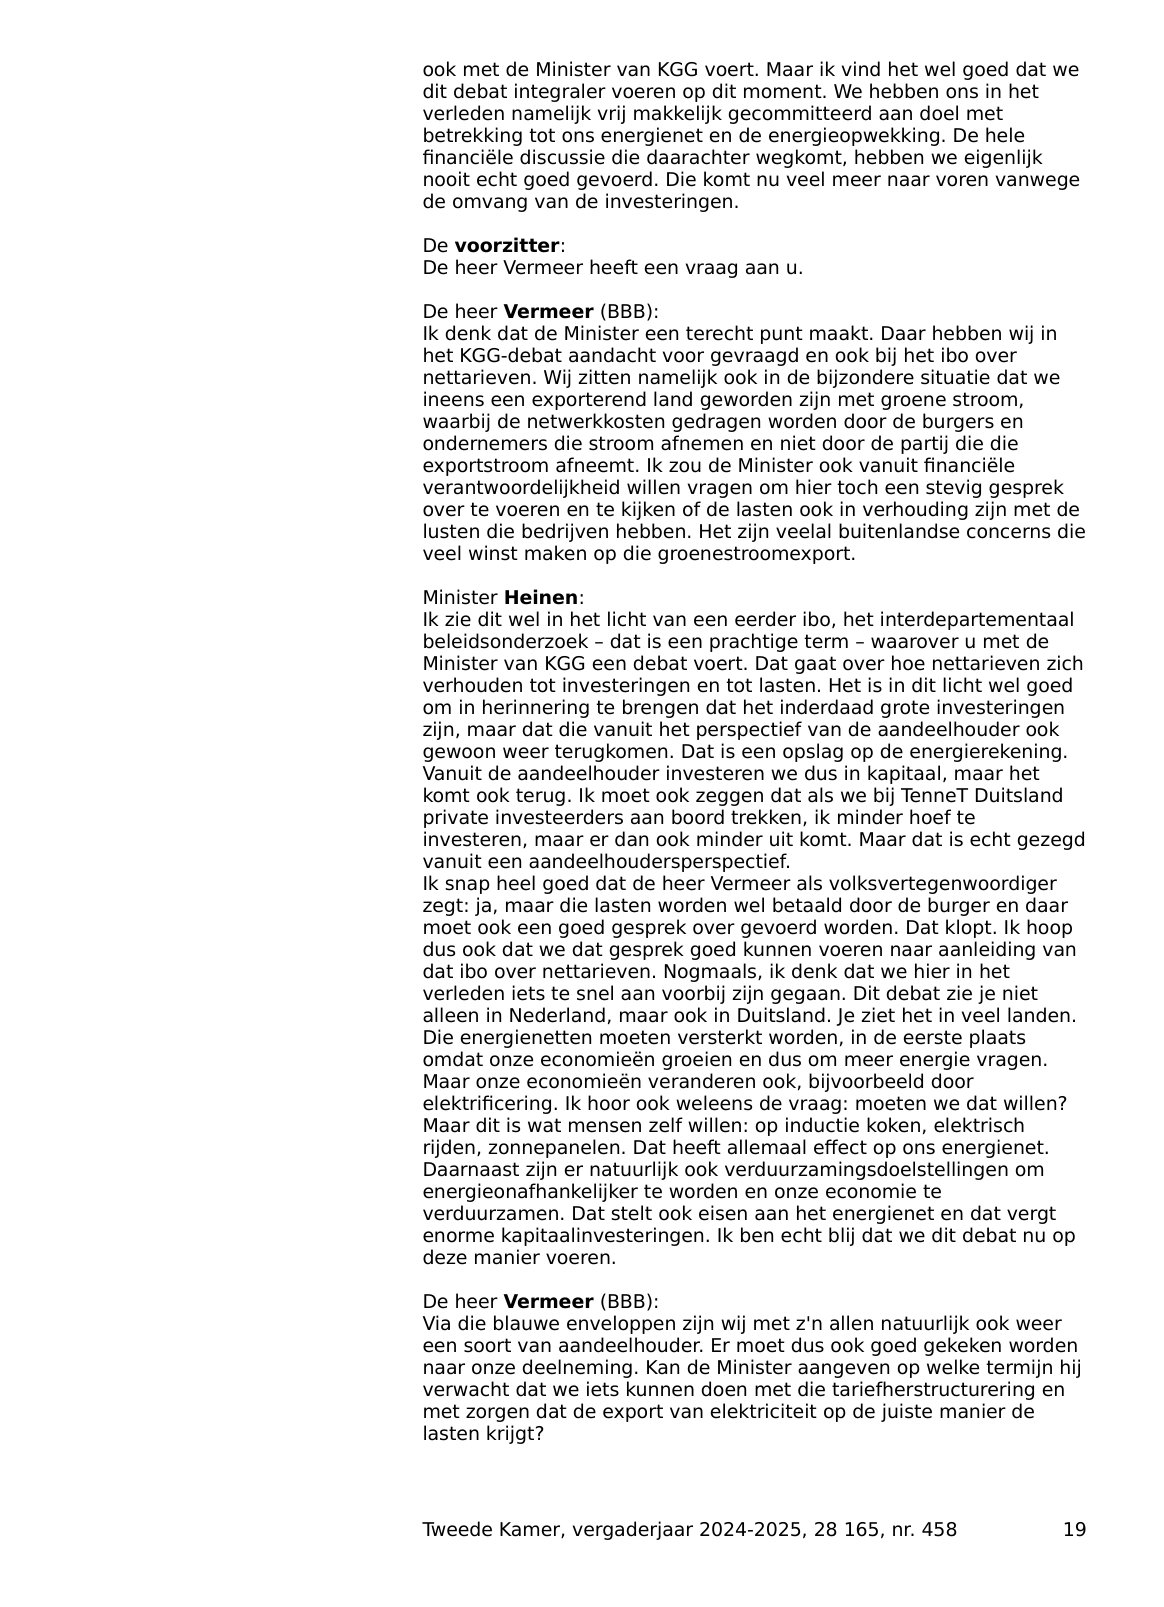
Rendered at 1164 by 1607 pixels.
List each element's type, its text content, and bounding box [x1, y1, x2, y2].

text De heer Vermeer (BBB): [422, 1291, 1087, 1313]
text ook met de Minister van KGG voert. Maar ik vind het wel goed dat we dit debat integraler voeren op dit moment. We hebben ons in het verleden namelijk vrij makkelijk gecommitteerd aan doel met betrekking tot ons energienet en de energieopwekking. De hele financiële discussie die daarachter wegkomt, hebben we eigenlijk nooit echt goed gevoerd. Die komt nu veel meer naar voren vanwege de omvang van de investeringen. [422, 59, 1087, 213]
text Via die blauwe enveloppen zijn wij met z'n allen natuurlijk ook weer een soort van aandeelhouder. Er moet dus ook goed gekeken worden naar onze deelneming. Kan de Minister aangeven op welke termijn hij verwacht dat we iets kunnen doen met die tariefherstructurering en met zorgen dat de export van elektriciteit op de juiste manier de lasten krijgt? [422, 1313, 1087, 1444]
text De heer Vermeer heeft een vraag aan u. [422, 257, 1087, 279]
text De voorzitter: [422, 235, 1087, 257]
text Ik denk dat de Minister een terecht punt maakt. Daar hebben wij in het KGG-debat aandacht voor gevraagd en ook bij het ibo over nettarieven. Wij zitten namelijk ook in de bijzondere situatie dat we ineens een exporterend land geworden zijn met groene stroom, waarbij de netwerkkosten gedragen worden door de burgers en ondernemers die stroom afnemen en niet door de partij die die exportstroom afneemt. Ik zou de Minister ook vanuit financiële verantwoordelijkheid willen vragen om hier toch een stevig gesprek over te voeren en te kijken of de lasten ook in verhouding zijn met de lusten die bedrijven hebben. Het zijn veelal buitenlandse concerns die veel winst maken op die groenestroomexport. [422, 323, 1087, 565]
text Ik zie dit wel in het licht van een eerder ibo, het interdepartementaal beleidsonderzoek – dat is een prachtige term – waarover u met de Minister van KGG een debat voert. Dat gaat over hoe nettarieven zich verhouden tot investeringen en tot lasten. Het is in dit licht wel goed om in herinnering te brengen dat het inderdaad grote investeringen zijn, maar dat die vanuit het perspectief van de aandeelhouder ook gewoon weer terugkomen. Dat is een opslag op de energierekening. Vanuit de aandeelhouder investeren we dus in kapitaal, maar het komt ook terug. Ik moet ook zeggen dat als we bij TenneT Duitsland private investeerders aan boord trekken, ik minder hoef te investeren, maar er dan ook minder uit komt. Maar dat is echt gezegd vanuit een aandeelhoudersperspectief. [422, 609, 1087, 873]
text De heer Vermeer (BBB): [422, 301, 1087, 323]
text Ik snap heel goed dat de heer Vermeer als volksvertegenwoordiger zegt: ja, maar die lasten worden wel betaald door de burger en daar moet ook een goed gesprek over gevoerd worden. Dat klopt. Ik hoop dus ook dat we dat gesprek goed kunnen voeren naar aanleiding van dat ibo over nettarieven. Nogmaals, ik denk dat we hier in het verleden iets te snel aan voorbij zijn gegaan. Dit debat zie je niet alleen in Nederland, maar ook in Duitsland. Je ziet het in veel landen. Die energienetten moeten versterkt worden, in de eerste plaats omdat onze economieën groeien en dus om meer energie vragen. Maar onze economieën veranderen ook, bijvoorbeeld door elektrificering. Ik hoor ook weleens de vraag: moeten we dat willen? Maar dit is wat mensen zelf willen: op inductie koken, elektrisch rijden, zonnepanelen. Dat heeft allemaal effect op ons energienet. Daarnaast zijn er natuurlijk ook verduurzamingsdoelstellingen om energieonafhankelijker te worden en onze economie te verduurzamen. Dat stelt ook eisen aan het energienet en dat vergt enorme kapitaalinvesteringen. Ik ben echt blij dat we dit debat nu op deze manier voeren. [422, 873, 1087, 1268]
text Minister Heinen: [422, 587, 1087, 609]
